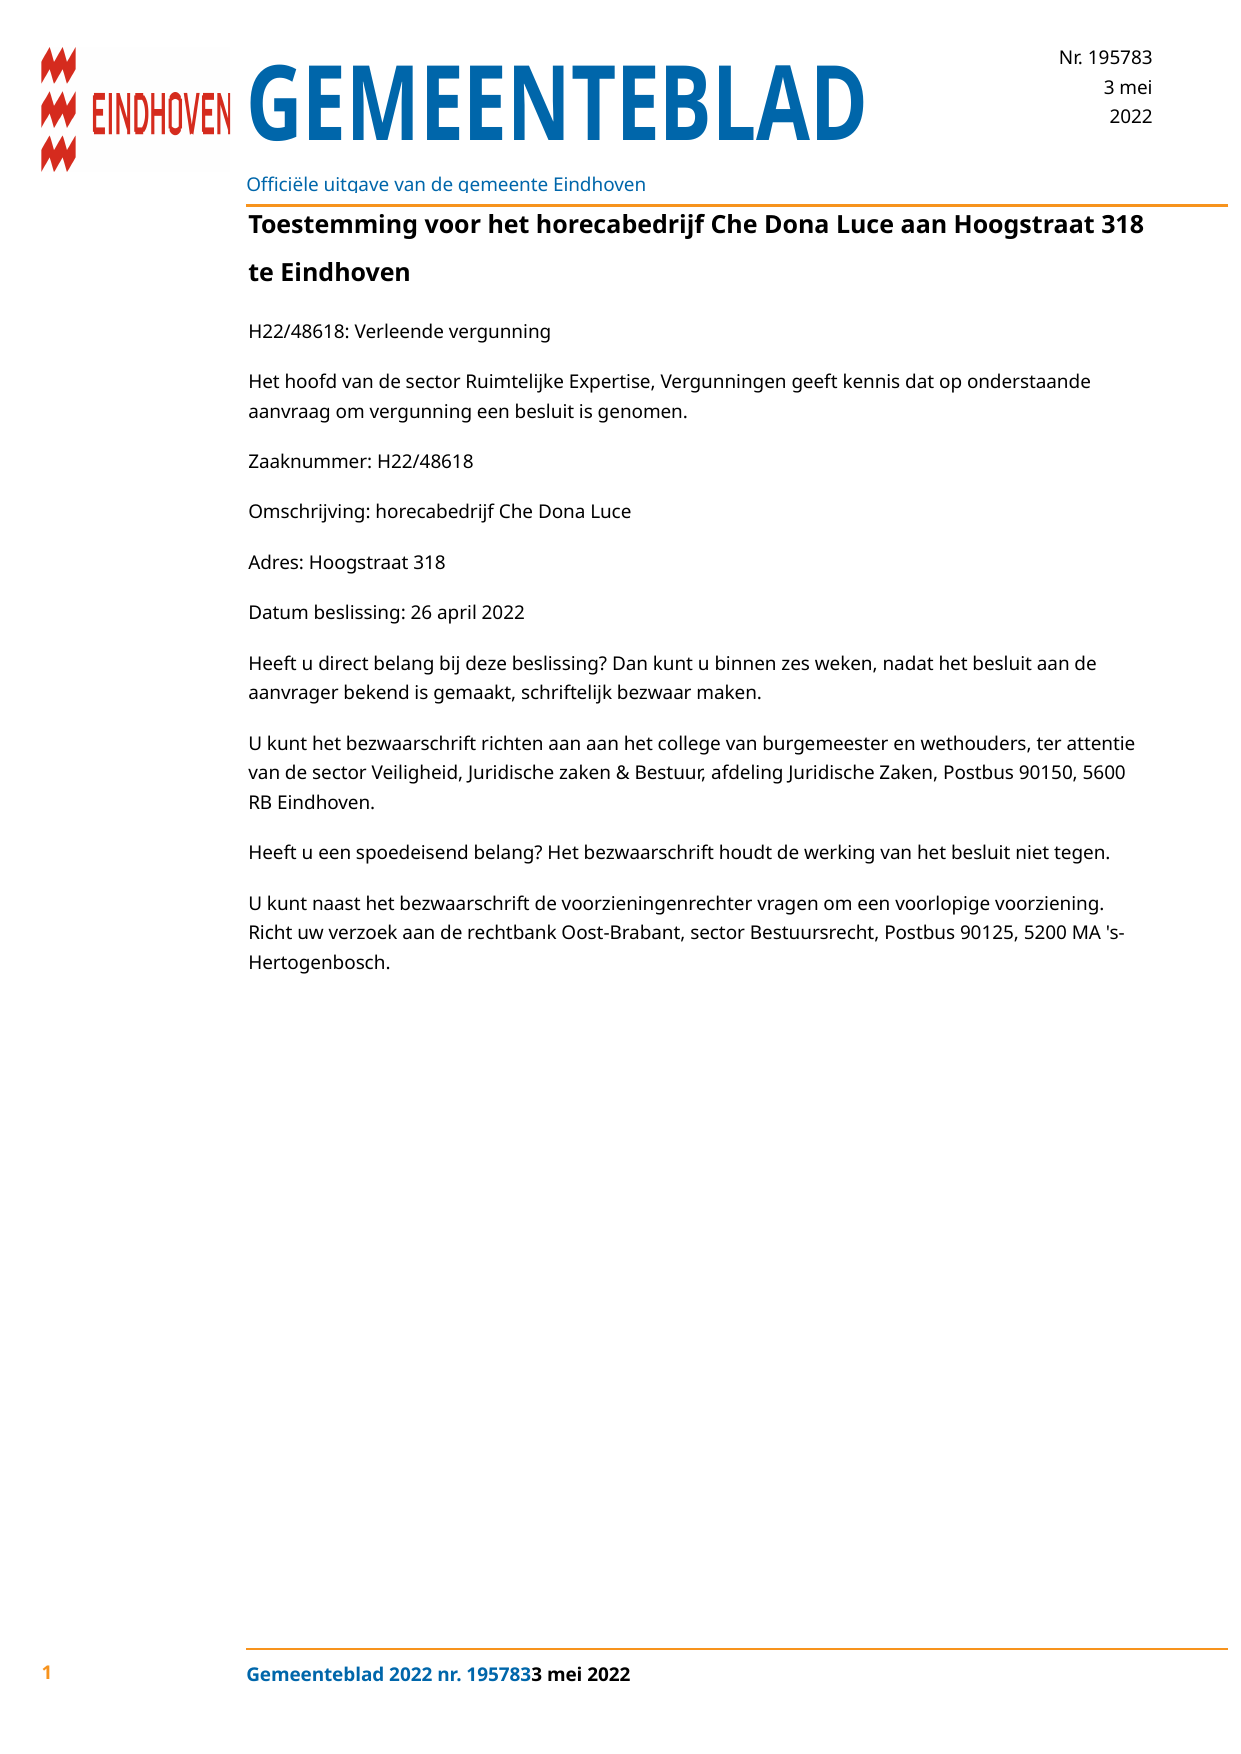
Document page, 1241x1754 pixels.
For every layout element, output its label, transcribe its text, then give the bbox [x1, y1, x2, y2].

text Het hoofd van de sector Ruimtelijke Expertise, Vergunningen geeft kennis dat op onderstaande aanvraag om vergunning een besluit is genomen. [248, 368, 1152, 424]
text U kunt het bezwaarschrift richten aan aan het college van burgemeester en wethouders, ter attentie van de sector Veiligheid, Juridische zaken & Bestuur, afdeling Juridische Zaken, Postbus 90150, 5600 RB Eindhoven. [248, 730, 1152, 815]
text U kunt naast het bezwaarschrift de voorzieningenrechter vragen om een voorlopige voorziening. Richt uw verzoek aan de rechtbank Oost-Brabant, sector Bestuursrecht, Postbus 90125, 5200 MA 's-Hertogenbosch. [248, 890, 1152, 975]
text Adres: Hoogstraat 318 [248, 549, 1152, 575]
text Toestemming voor het horecabedrijf Che Dona Luce aan Hoogstraat 318 te Eindhoven [248, 207, 1152, 288]
text Omschrijving: horecabedrijf Che Dona Luce [248, 499, 1152, 524]
text Heeft u een spoedeisend belang? Het bezwaarschrift houdt de werking van het besluit niet tegen. [248, 839, 1152, 865]
text Datum beslissing: 26 april 2022 [248, 599, 1152, 625]
picture [41, 47, 231, 172]
text H22/48618: Verleende vergunning [248, 318, 1152, 344]
text Heeft u direct belang bij deze beslissing? Dan kunt u binnen zes weken, nadat het besluit aan de aanvrager bekend is gemaakt, schriftelijk bezwaar maken. [248, 650, 1152, 705]
text Zaaknummer: H22/48618 [248, 448, 1152, 474]
